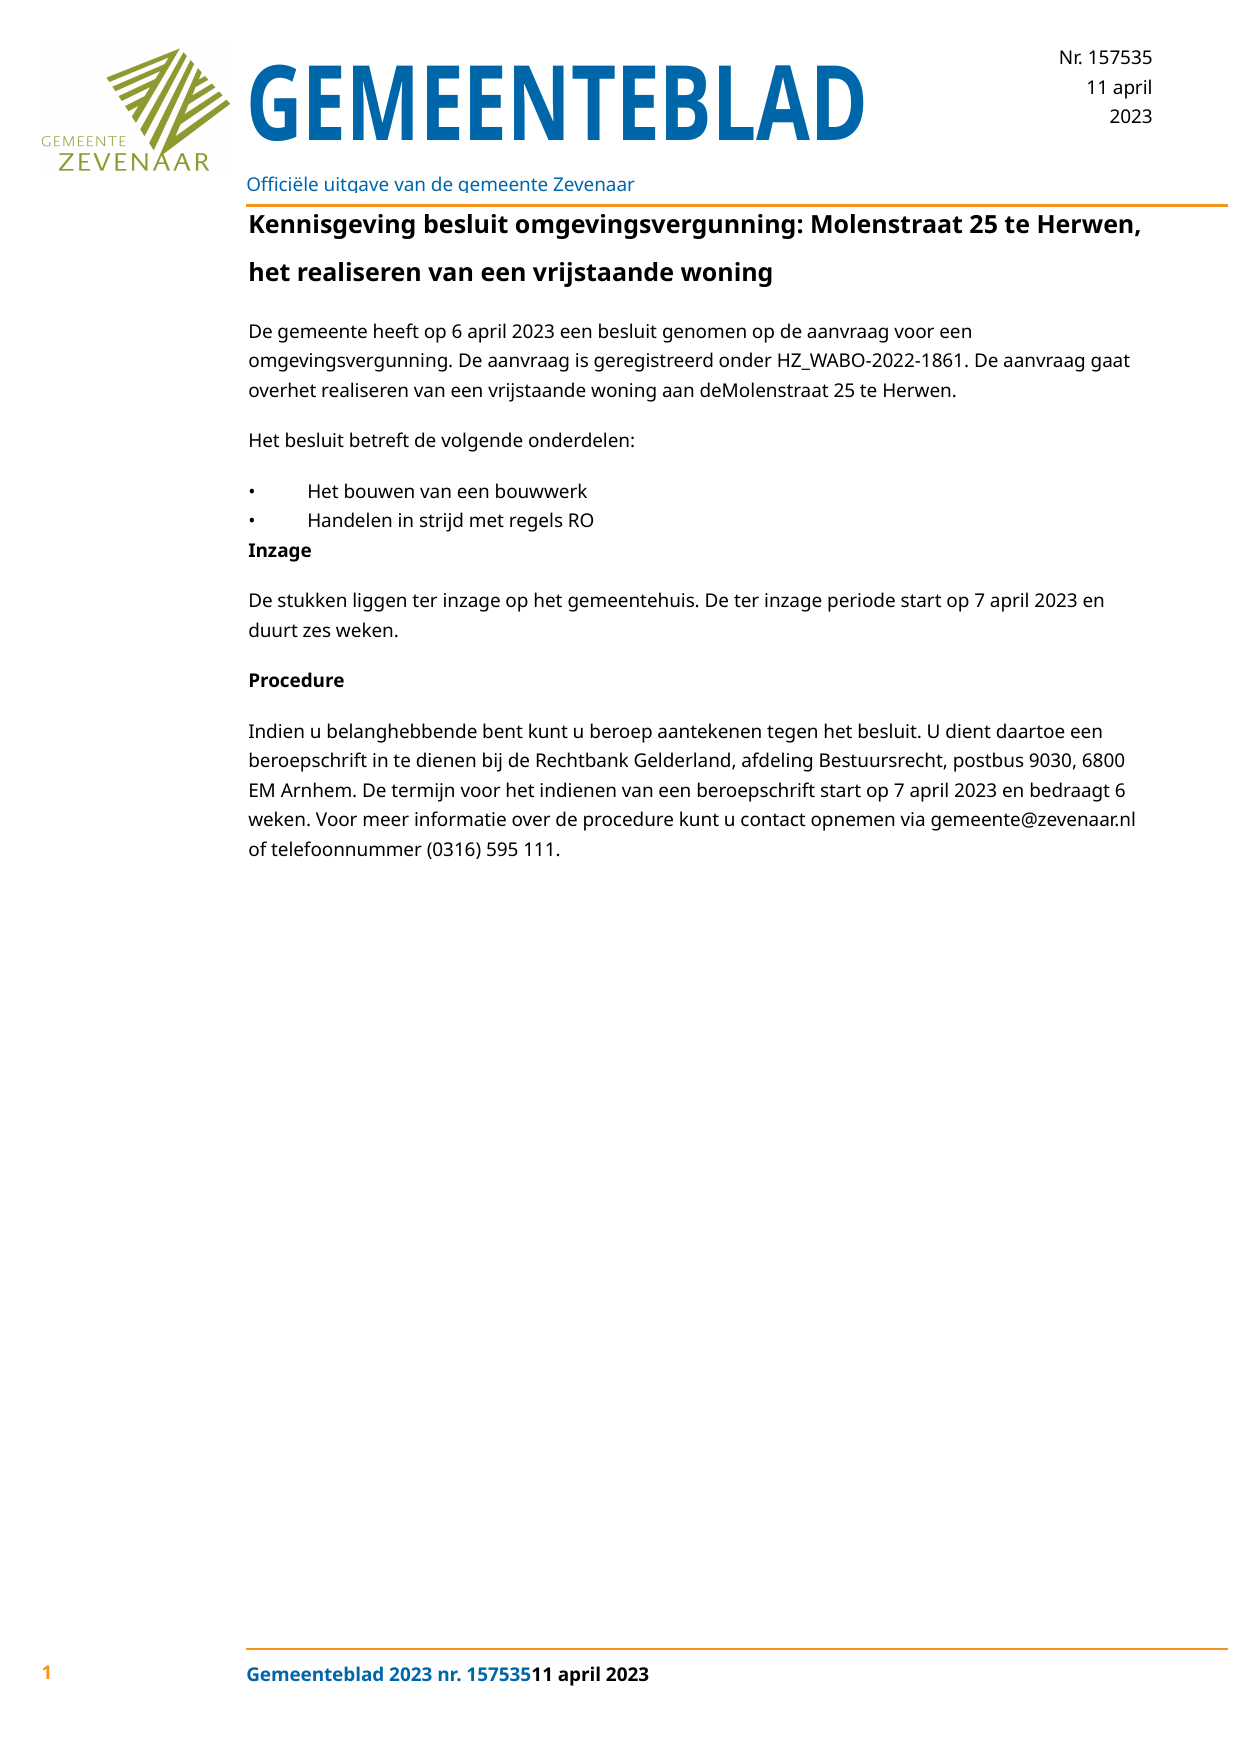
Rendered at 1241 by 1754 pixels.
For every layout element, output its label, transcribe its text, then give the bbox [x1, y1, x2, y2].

text De gemeente heeft op 6 april 2023 een besluit genomen op de aanvraag voor een omgevingsvergunning. De aanvraag is geregistreerd onder HZ_WABO-2022-1861. De aanvraag gaat overhet realiseren van een vrijstaande woning aan deMolenstraat 25 te Herwen. [248, 318, 1152, 403]
text Inzage [248, 537, 1152, 563]
text Het besluit betreft de volgende onderdelen: [248, 427, 1152, 453]
text Procedure [248, 667, 1152, 693]
text De stukken liggen ter inzage op het gemeentehuis. De ter inzage periode start op 7 april 2023 en duurt zes weken. [248, 587, 1152, 643]
picture [41, 47, 231, 172]
list Het bouwen van een bouwwerk [248, 478, 1152, 504]
text Indien u belanghebbende bent kunt u beroep aantekenen tegen het besluit. U dient daartoe een beroepschrift in te dienen bij de Rechtbank Gelderland, afdeling Bestuursrecht, postbus 9030, 6800 EM Arnhem. De termijn voor het indienen van een beroepschrift start op 7 april 2023 en bedraagt 6 weken. Voor meer informatie over de procedure kunt u contact opnemen via gemeente@zevenaar.nl of telefoonnummer (0316) 595 111. [248, 718, 1152, 862]
list Handelen in strijd met regels RO [248, 507, 1152, 533]
text Kennisgeving besluit omgevingsvergunning: Molenstraat 25 te Herwen, het realiseren van een vrijstaande woning [248, 207, 1152, 288]
